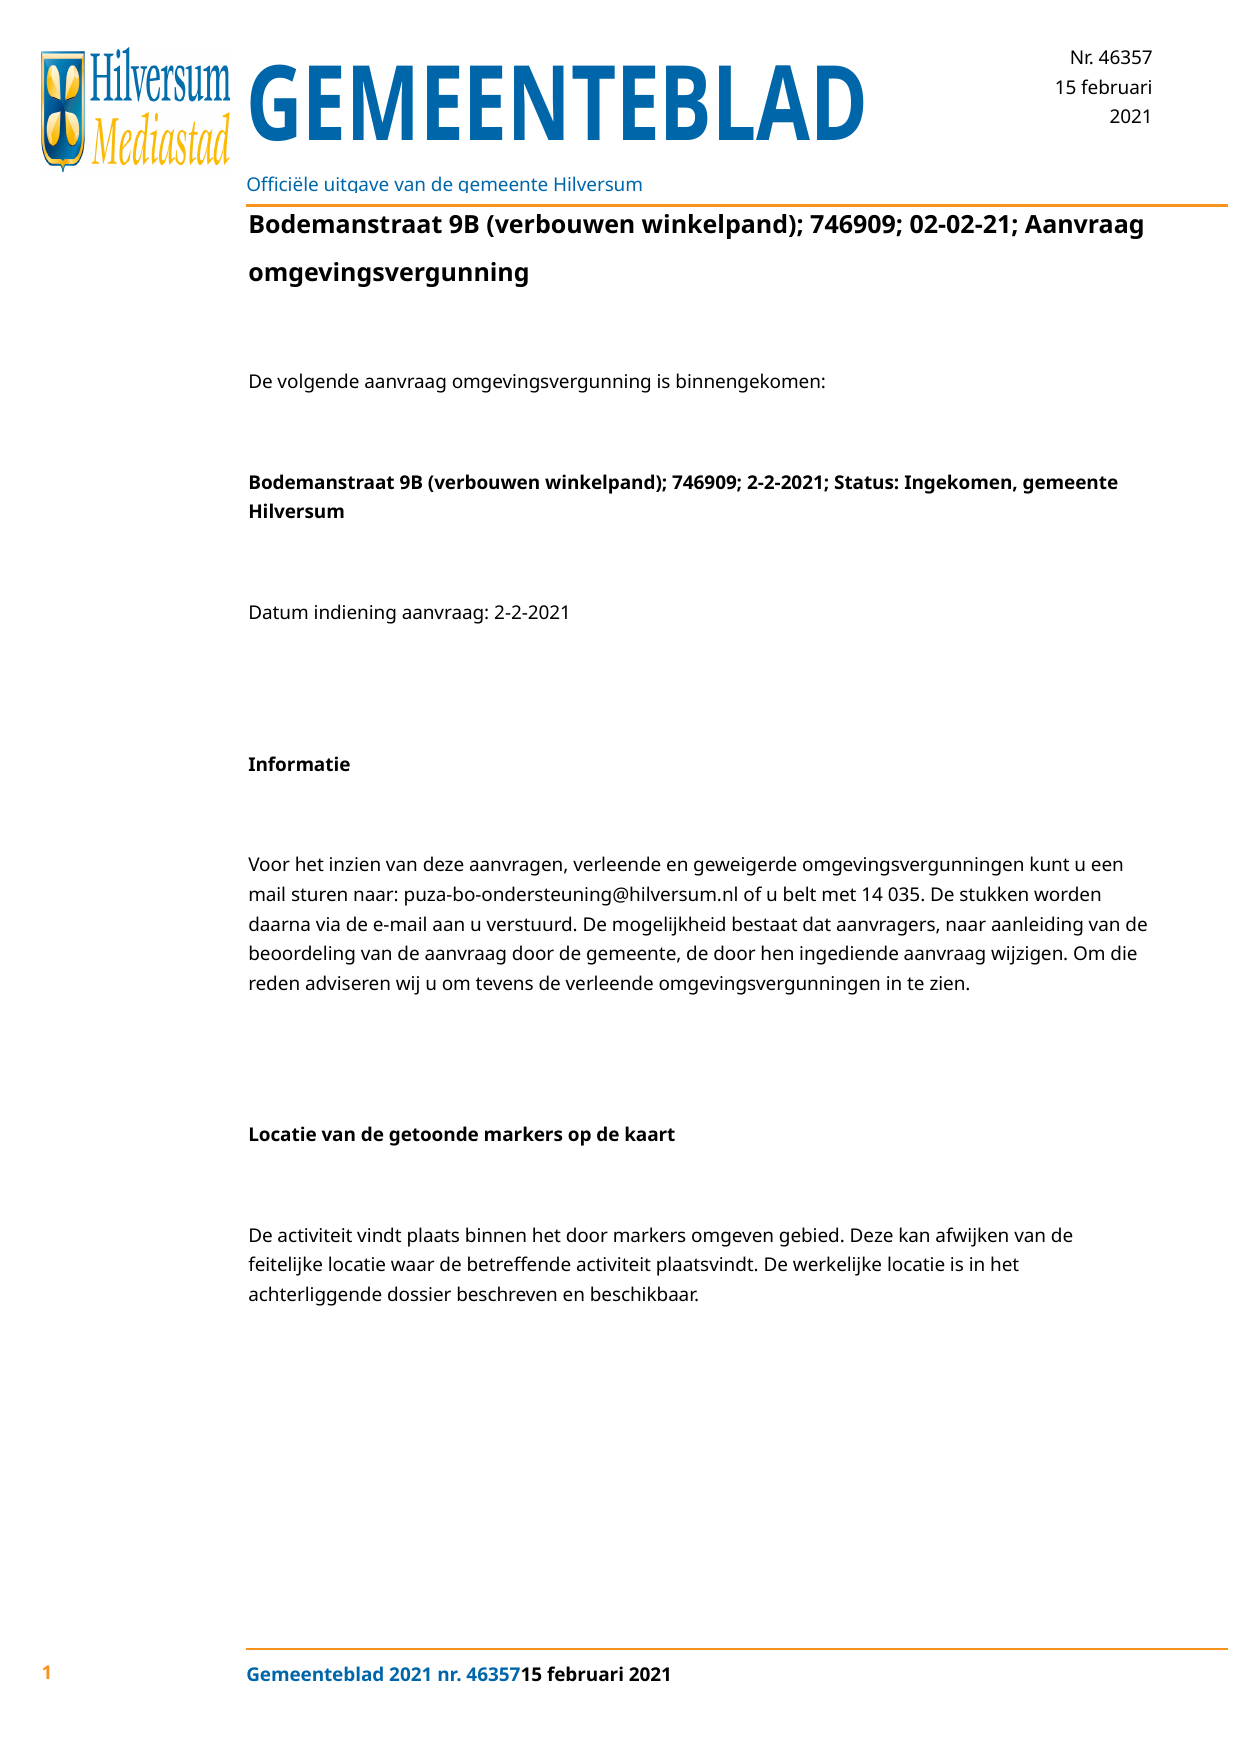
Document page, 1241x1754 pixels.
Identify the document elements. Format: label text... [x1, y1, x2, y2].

text De volgende aanvraag omgevingsvergunning is binnengekomen: [248, 368, 1152, 394]
picture [41, 47, 231, 172]
text Bodemanstraat 9B (verbouwen winkelpand); 746909; 02-02-21; Aanvraag omgevingsvergunning [248, 207, 1152, 288]
text Locatie van de getoonde markers op de kaart [248, 1121, 1152, 1147]
text Bodemanstraat 9B (verbouwen winkelpand); 746909; 2-2-2021; Status: Ingekomen, gemeente Hilversum [248, 469, 1152, 524]
text Voor het inzien van deze aanvragen, verleende en geweigerde omgevingsvergunningen kunt u een mail sturen naar: puza-bo-ondersteuning@hilversum.nl of u belt met 14 035. De stukken worden daarna via de e-mail aan u verstuurd. De mogelijkheid bestaat dat aanvragers, naar aanleiding van de beoordeling van de aanvraag door de gemeente, de door hen ingediende aanvraag wijzigen. Om die reden adviseren wij u om tevens de verleende omgevingsvergunningen in te zien. [248, 852, 1152, 996]
text Datum indiening aanvraag: 2-2-2021 [248, 599, 1152, 625]
text Informatie [248, 751, 1152, 777]
text De activiteit vindt plaats binnen het door markers omgeven gebied. Deze kan afwijken van de feitelijke locatie waar de betreffende activiteit plaatsvindt. De werkelijke locatie is in het achterliggende dossier beschreven en beschikbaar. [248, 1222, 1152, 1307]
